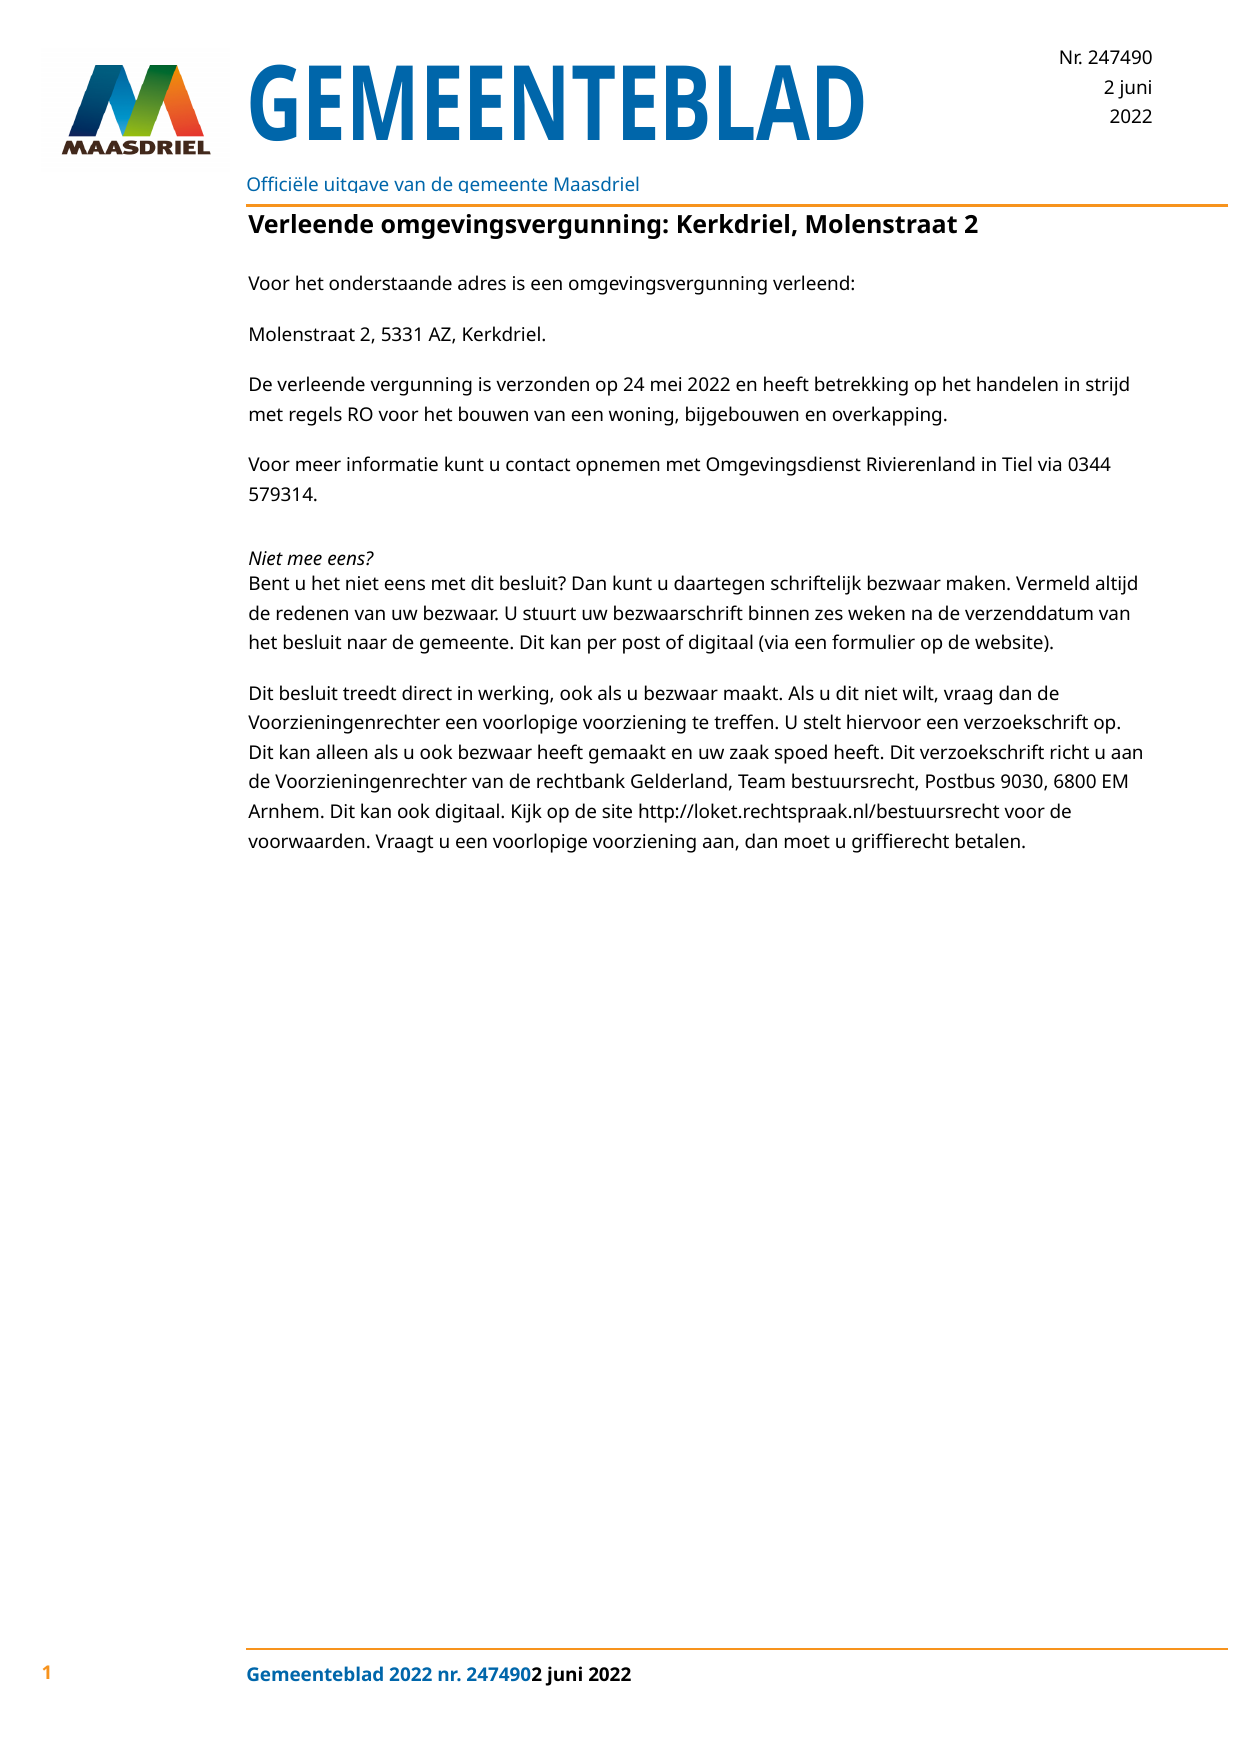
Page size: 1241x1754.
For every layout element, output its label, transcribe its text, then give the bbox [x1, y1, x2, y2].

text Molenstraat 2, 5331 AZ, Kerkdriel. [248, 321, 1152, 346]
text Niet mee eens? [248, 545, 1152, 570]
text Bent u het niet eens met dit besluit? Dan kunt u daartegen schriftelijk bezwaar maken. Vermeld altijd de redenen van uw bezwaar. U stuurt uw bezwaarschrift binnen zes weken na de verzenddatum van het besluit naar de gemeente. Dit kan per post of digitaal (via een formulier op de website). [248, 570, 1152, 655]
picture [41, 47, 231, 172]
text Voor meer informatie kunt u contact opnemen met Omgevingsdienst Rivierenland in Tiel via 0344 579314. [248, 451, 1152, 506]
text De verleende vergunning is verzonden op 24 mei 2022 en heeft betrekking op het handelen in strijd met regels RO voor het bouwen van een woning, bijgebouwen en overkapping. [248, 371, 1152, 426]
text Dit besluit treedt direct in werking, ook als u bezwaar maakt. Als u dit niet wilt, vraag dan de Voorzieningenrechter een voorlopige voorziening te treffen. U stelt hiervoor een verzoekschrift op. Dit kan alleen als u ook bezwaar heeft gemaakt en uw zaak spoed heeft. Dit verzoekschrift richt u aan de Voorzieningenrechter van de rechtbank Gelderland, Team bestuursrecht, Postbus 9030, 6800 EM Arnhem. Dit kan ook digitaal. Kijk op de site http://loket.rechtspraak.nl/bestuursrecht voor de voorwaarden. Vraagt u een voorlopige voorziening aan, dan moet u griffierecht betalen. [248, 680, 1152, 854]
text Voor het onderstaande adres is een omgevingsvergunning verleend: [248, 270, 1152, 296]
text Verleende omgevingsvergunning: Kerkdriel, Molenstraat 2 [248, 207, 1152, 241]
